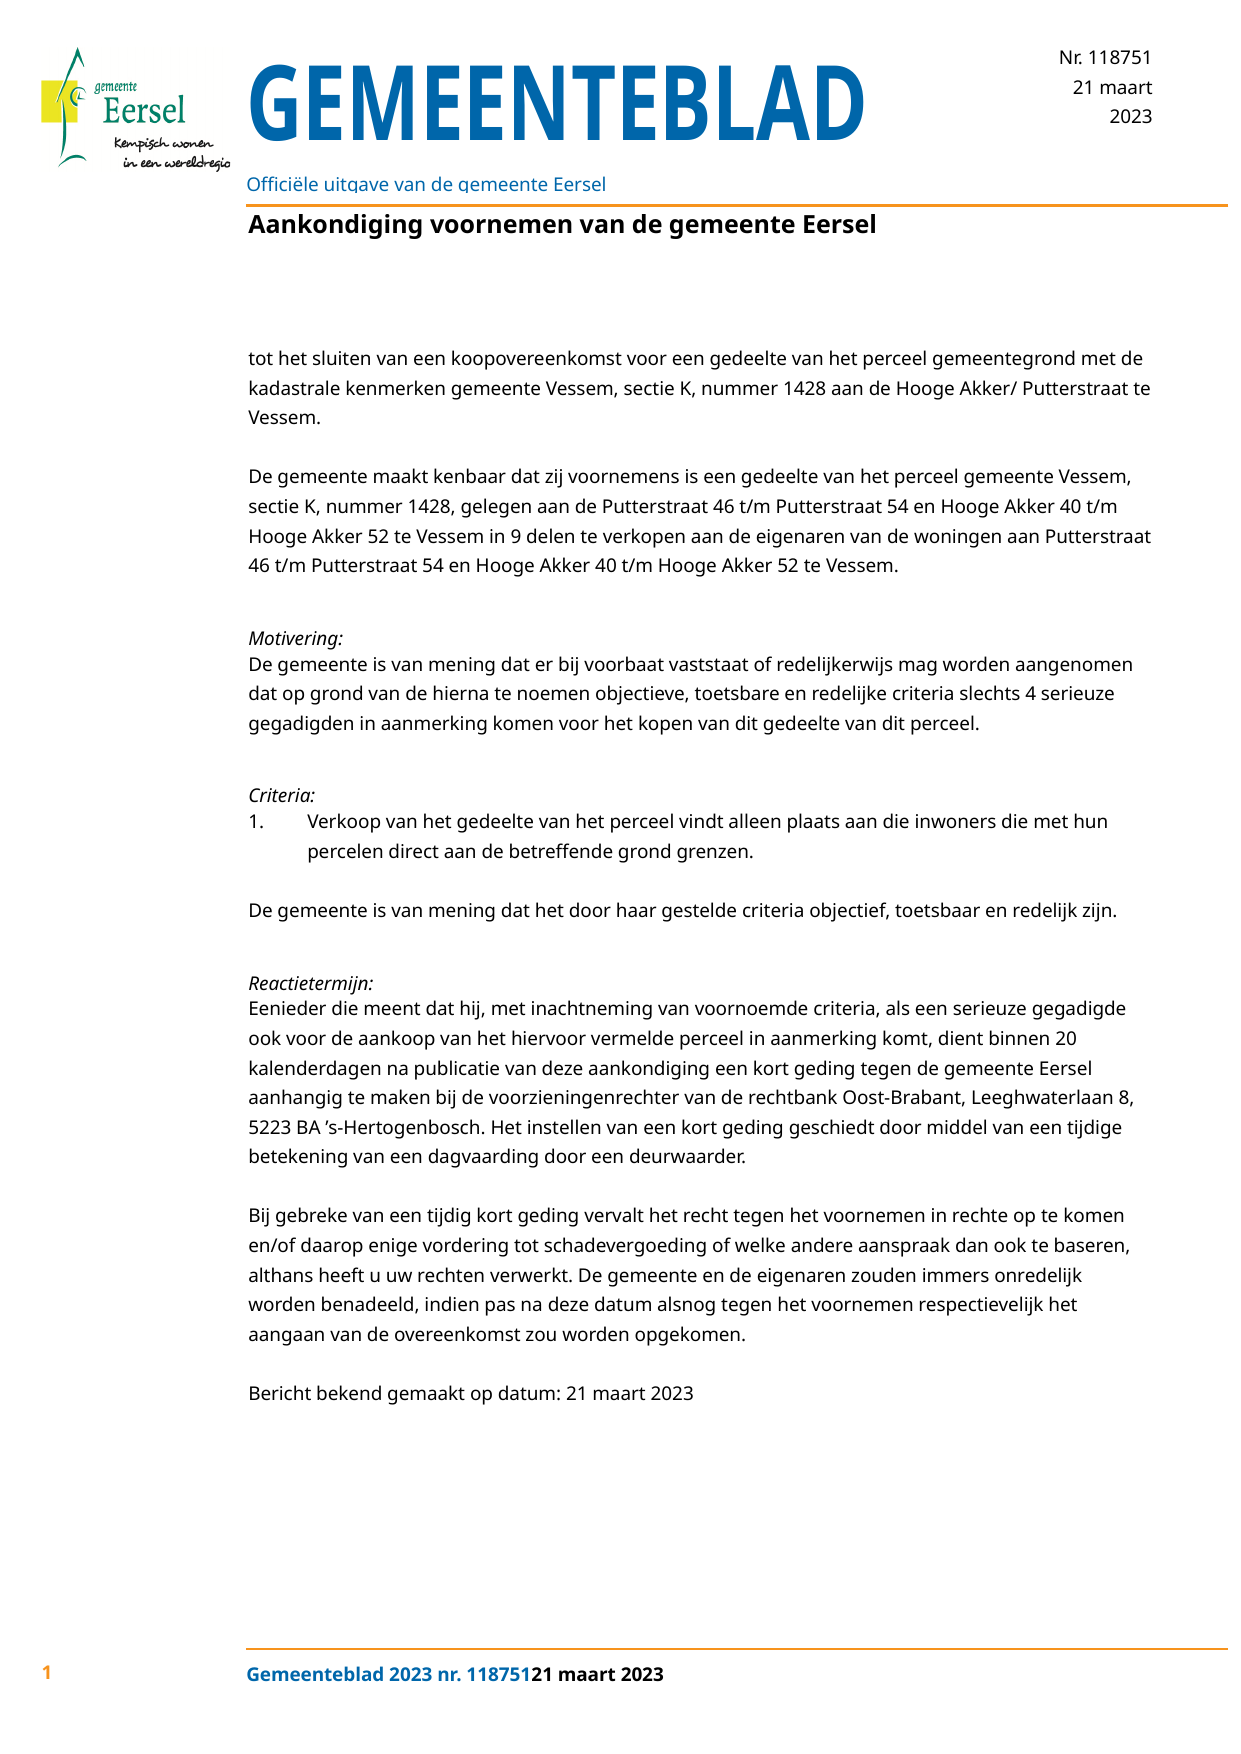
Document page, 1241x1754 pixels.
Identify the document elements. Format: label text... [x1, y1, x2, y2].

text Bij gebreke van een tijdig kort geding vervalt het recht tegen het voornemen in rechte op te komen en/of daarop enige vordering tot schadevergoeding of welke andere aanspraak dan ook te baseren, althans heeft u uw rechten verwerkt. De gemeente en de eigenaren zouden immers onredelijk worden benadeeld, indien pas na deze datum alsnog tegen het voornemen respectievelijk het aangaan van de overeenkomst zou worden opgekomen. [248, 1203, 1152, 1347]
text Reactietermijn: [248, 970, 1152, 996]
text De gemeente maakt kenbaar dat zij voornemens is een gedeelte van het perceel gemeente Vessem, sectie K, nummer 1428, gelegen aan de Putterstraat 46 t/m Putterstraat 54 en Hooge Akker 40 t/m Hooge Akker 52 te Vessem in 9 delen te verkopen aan de eigenaren van de woningen aan Putterstraat 46 t/m Putterstraat 54 en Hooge Akker 40 t/m Hooge Akker 52 te Vessem. [248, 464, 1152, 578]
text Criteria: [248, 783, 1152, 808]
list Verkoop van het gedeelte van het perceel vindt alleen plaats aan die inwoners die met hun percelen direct aan de betreffende grond grenzen. [248, 808, 1152, 864]
text Eenieder die meent dat hij, met inachtneming van voornoemde criteria, als een serieuze gegadigde ook voor de aankoop van het hiervoor vermelde perceel in aanmerking komt, dient binnen 20 kalenderdagen na publicatie van deze aankondiging een kort geding tegen de gemeente Eersel aanhangig te maken bij de voorzieningenrechter van de rechtbank Oost-Brabant, Leeghwaterlaan 8, 5223 BA ’s-Hertogenbosch. Het instellen van een kort geding geschiedt door middel van een tijdige betekening van een dagvaarding door een deurwaarder. [248, 996, 1152, 1169]
text Motivering: [248, 625, 1152, 651]
text Aankondiging voornemen van de gemeente Eersel [248, 207, 1152, 241]
text tot het sluiten van een koopovereenkomst voor een gedeelte van het perceel gemeentegrond met de kadastrale kenmerken gemeente Vessem, sectie K, nummer 1428 aan de Hooge Akker/ Putterstraat te Vessem. [248, 345, 1152, 430]
picture [41, 47, 231, 172]
text De gemeente is van mening dat het door haar gestelde criteria objectief, toetsbaar en redelijk zijn. [248, 897, 1152, 923]
text Bericht bekend gemaakt op datum: 21 maart 2023 [248, 1380, 1152, 1406]
text De gemeente is van mening dat er bij voorbaat vaststaat of redelijkerwijs mag worden aangenomen dat op grond van de hierna te noemen objectieve, toetsbare en redelijke criteria slechts 4 serieuze gegadigden in aanmerking komen voor het kopen van dit gedeelte van dit perceel. [248, 651, 1152, 736]
